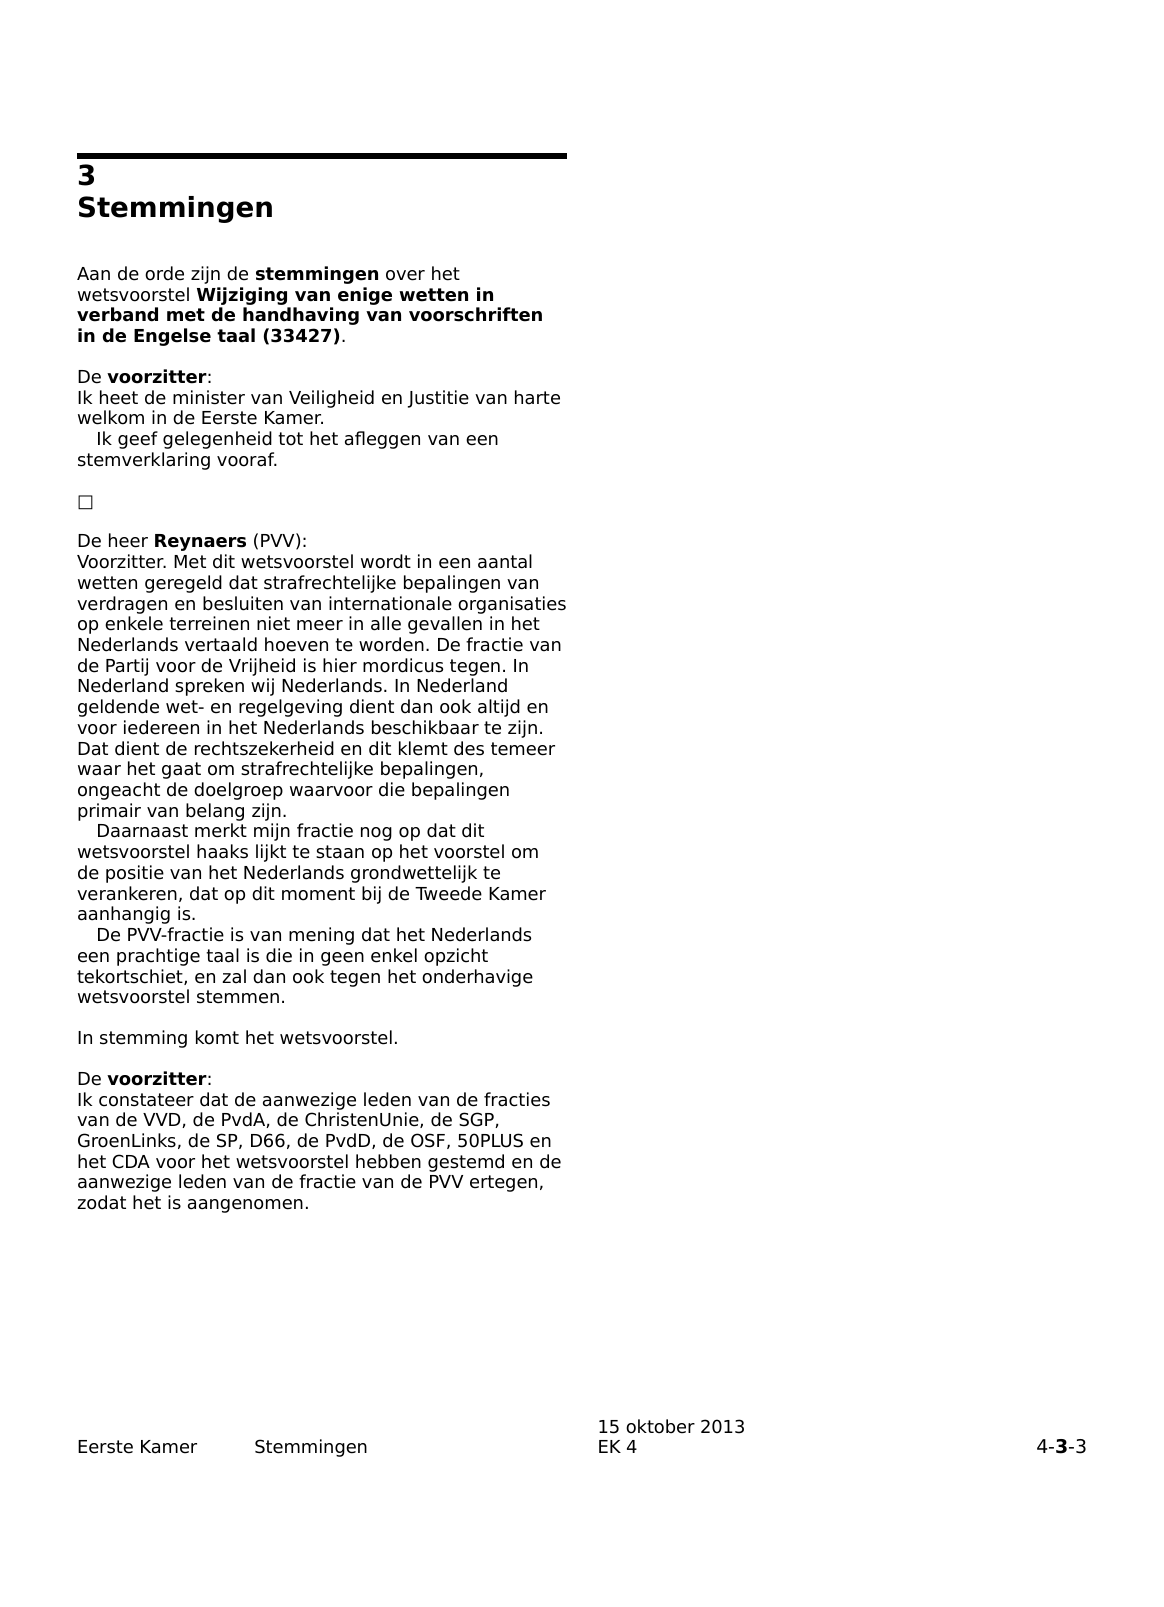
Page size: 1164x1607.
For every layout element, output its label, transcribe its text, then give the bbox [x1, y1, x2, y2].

text Voorzitter. Met dit wetsvoorstel wordt in een aantal wetten geregeld dat strafrechtelijke bepalingen van verdragen en besluiten van internationale organisaties op enkele terreinen niet meer in alle gevallen in het Nederlands vertaald hoeven te worden. De fractie van de Partij voor de Vrijheid is hier mordicus tegen. In Nederland spreken wij Nederlands. In Nederland geldende wet- en regelgeving dient dan ook altijd en voor iedereen in het Nederlands beschikbaar te zijn. Dat dient de rechtszekerheid en dit klemt des temeer waar het gaat om strafrechtelijke bepalingen, ongeacht de doelgroep waarvoor die bepalingen primair van belang zijn. [77, 552, 567, 821]
text Ik heet de minister van Veiligheid en Justitie van harte welkom in de Eerste Kamer. [77, 387, 567, 429]
text Ik constateer dat de aanwezige leden van de fracties van de VVD, de PvdA, de ChristenUnie, de SGP, GroenLinks, de SP, D66, de PvdD, de OSF, 50PLUS en het CDA voor het wetsvoorstel hebben gestemd en de aanwezige leden van de fractie van de PVV ertegen, zodat het is aangenomen. [77, 1089, 567, 1214]
text Ik geef gelegenheid tot het afleggen van een stemverklaring vooraf. [77, 429, 567, 470]
text □ [77, 490, 567, 511]
text Daarnaast merkt mijn fractie nog op dat dit wetsvoorstel haaks lijkt te staan op het voorstel om de positie van het Nederlands grondwettelijk te verankeren, dat op dit moment bij de Tweede Kamer aanhangig is. [77, 821, 567, 925]
text De PVV-fractie is van mening dat het Nederlands een prachtige taal is die in geen enkel opzicht tekortschiet, en zal dan ook tegen het onderhavige wetsvoorstel stemmen. [77, 925, 567, 1008]
text De heer Reynaers (PVV): [77, 531, 567, 552]
text De voorzitter: [77, 367, 567, 387]
text Aan de orde zijn de stemmingen over het wetsvoorstel Wijziging van enige wetten in verband met de handhaving van voorschriften in de Engelse taal (33427). [77, 264, 567, 347]
text De voorzitter: [77, 1069, 567, 1089]
text In stemming komt het wetsvoorstel. [77, 1028, 567, 1049]
title 3 Stemmingen [77, 159, 567, 224]
